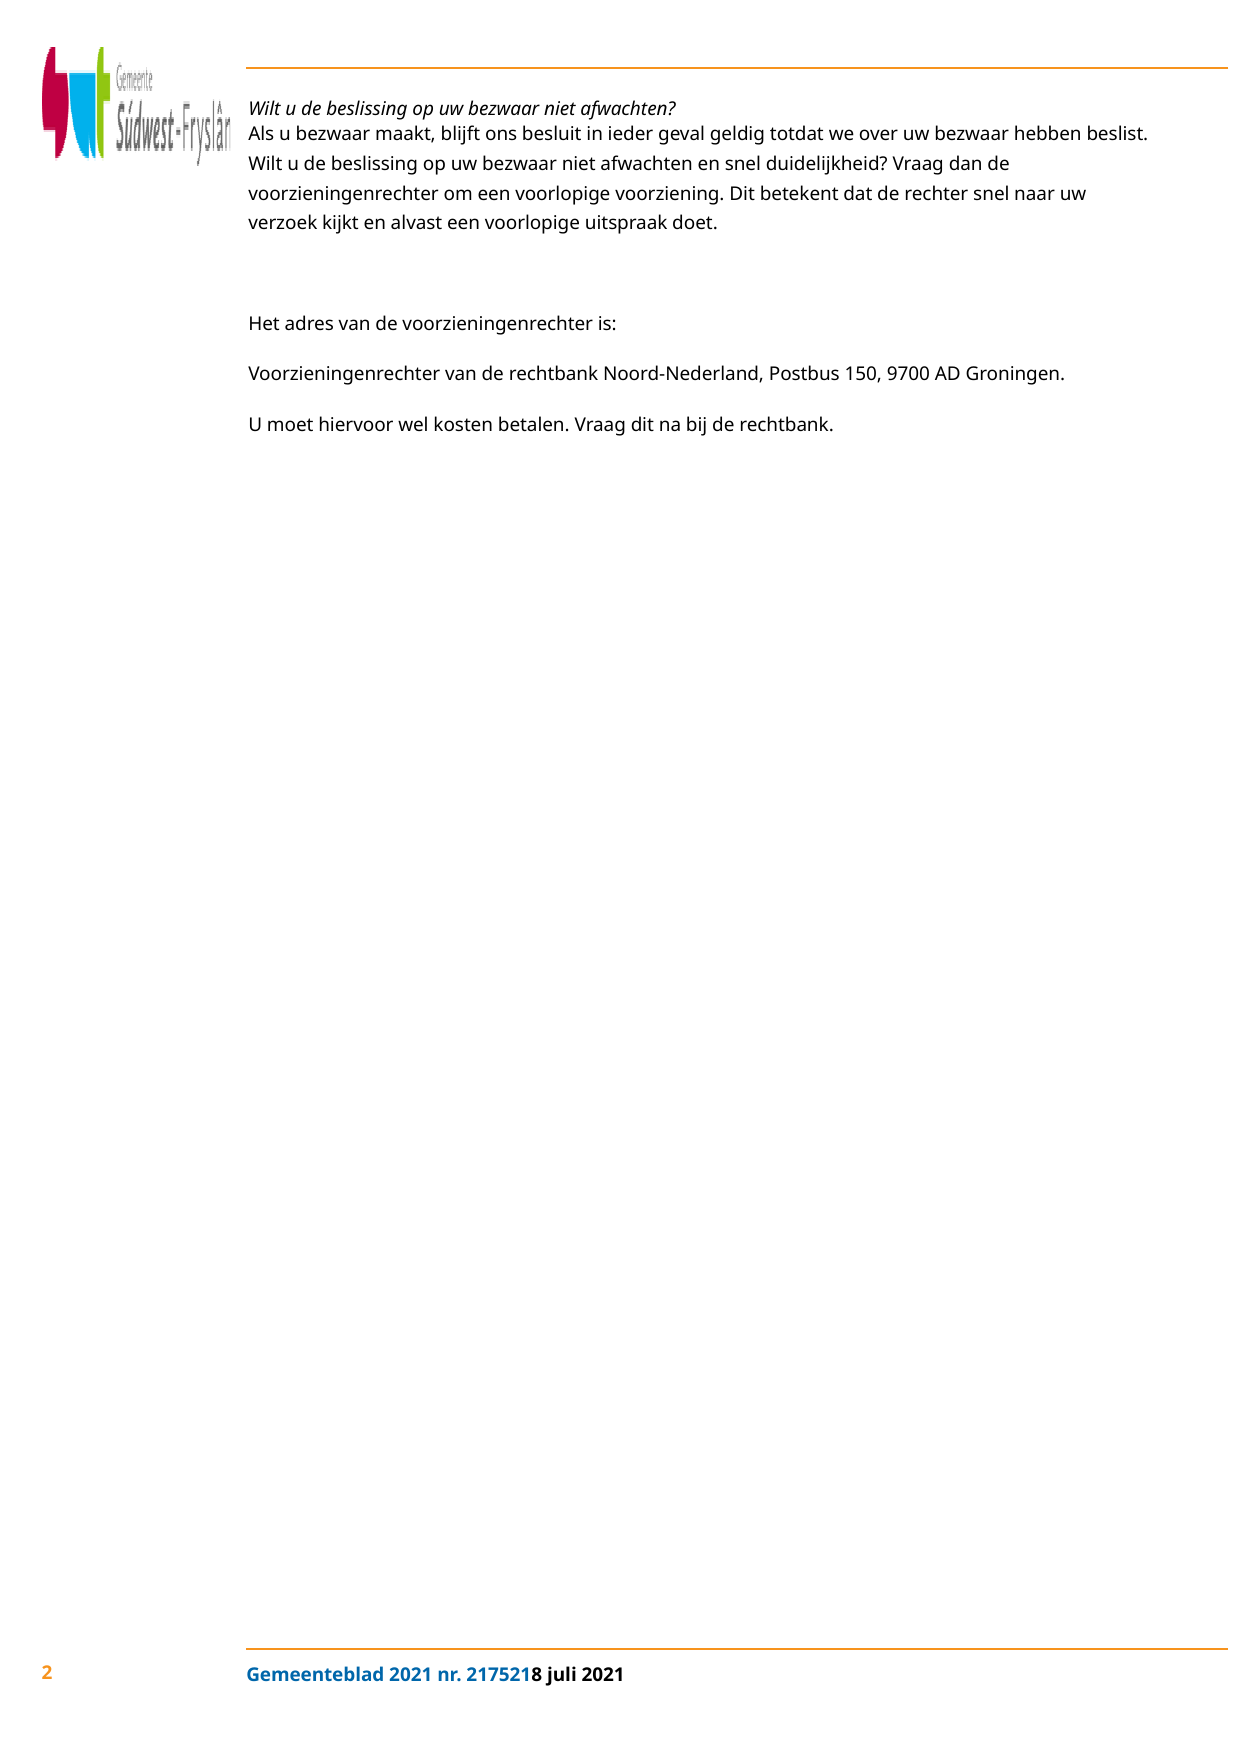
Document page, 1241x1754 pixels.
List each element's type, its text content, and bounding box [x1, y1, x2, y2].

text Als u bezwaar maakt, blijft ons besluit in ieder geval geldig totdat we over uw bezwaar hebben beslist. Wilt u de beslissing op uw bezwaar niet afwachten en snel duidelijkheid? Vraag dan de voorzieningenrechter om een voorlopige voorziening. Dit betekent dat de rechter snel naar uw verzoek kijkt en alvast een voorlopige uitspraak doet. [248, 121, 1152, 235]
text Wilt u de beslissing op uw bezwaar niet afwachten? [248, 95, 1152, 121]
picture [41, 47, 231, 172]
text Het adres van de voorzieningenrechter is: [248, 310, 1152, 336]
text Voorzieningenrechter van de rechtbank Noord-Nederland, Postbus 150, 9700 AD Groningen. [248, 361, 1152, 386]
text U moet hiervoor wel kosten betalen. Vraag dit na bij de rechtbank. [248, 411, 1152, 437]
